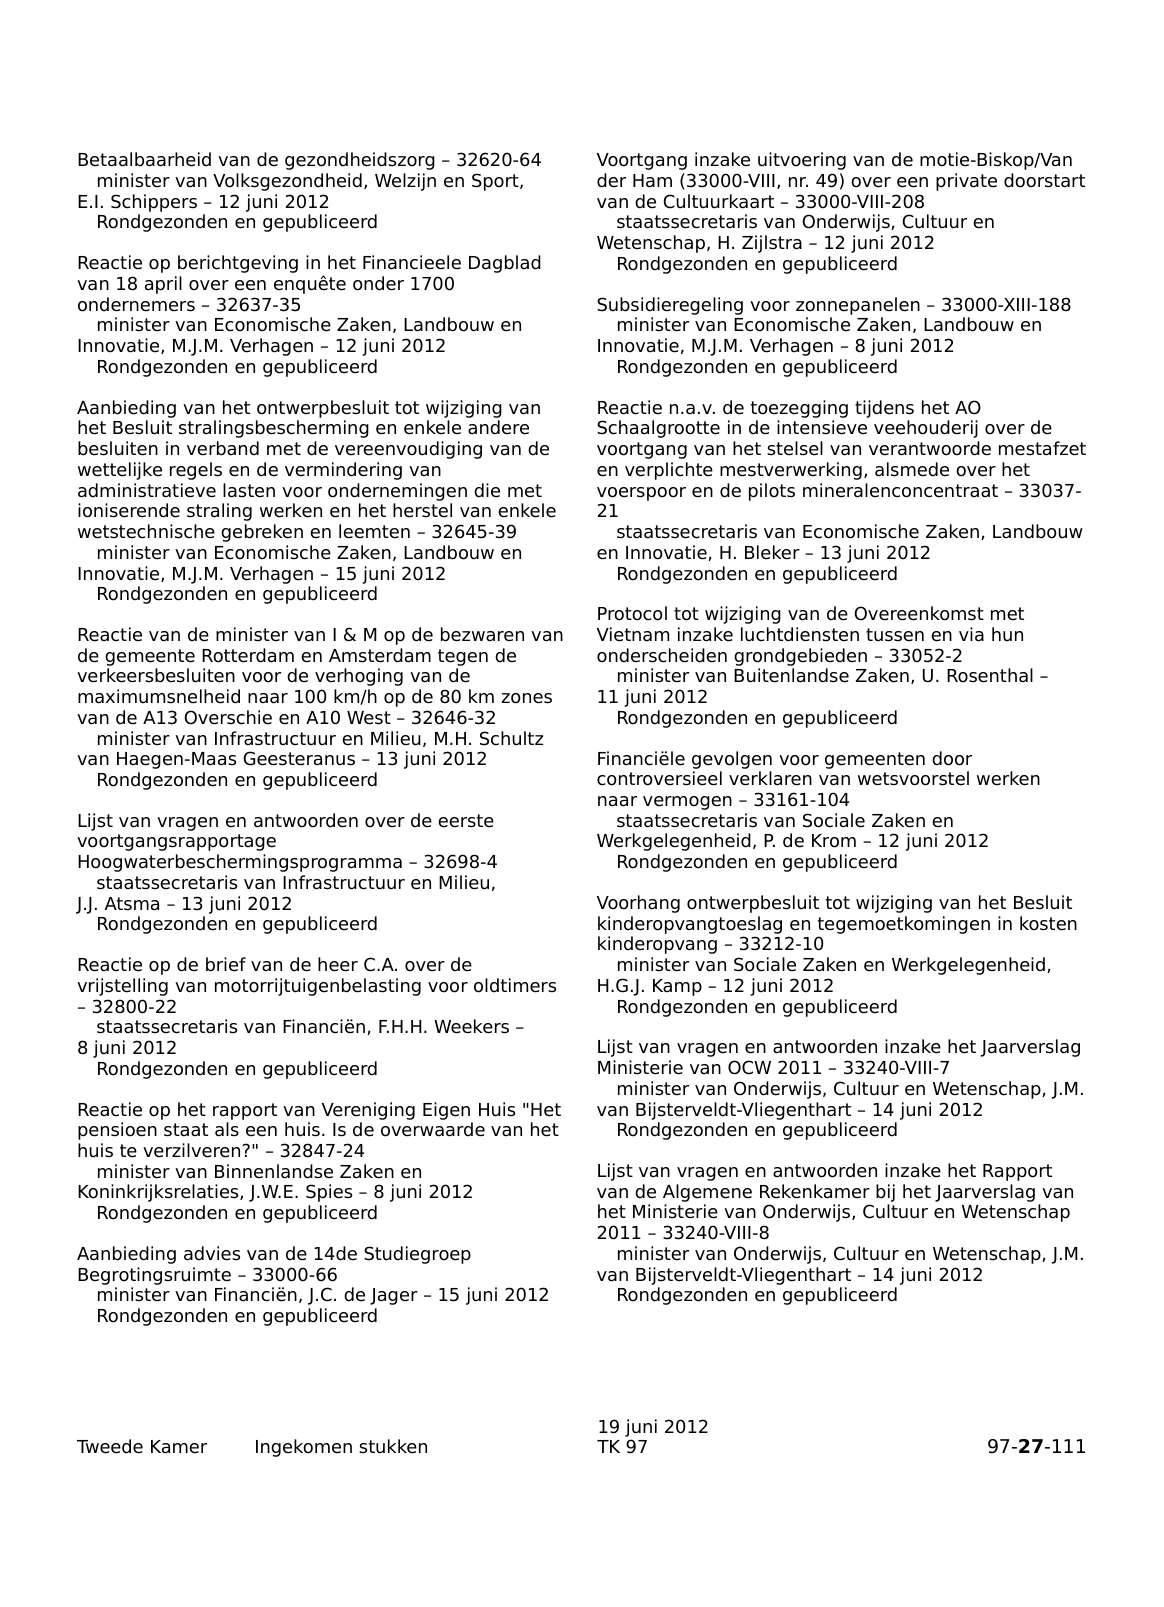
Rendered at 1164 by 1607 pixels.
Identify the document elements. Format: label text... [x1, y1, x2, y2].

text minister van Financiën, J.C. de Jager – 15 juni 2012 [77, 1285, 567, 1306]
text Voortgang inzake uitvoering van de motie-Biskop/Van der Ham (33000-VIII, nr. 49) over een private doorstart van de Cultuurkaart – 33000-VIII-208 [596, 150, 1087, 212]
text Rondgezonden en gepubliceerd [596, 996, 1087, 1017]
text Rondgezonden en gepubliceerd [596, 357, 1087, 377]
text Rondgezonden en gepubliceerd [77, 770, 567, 791]
text Rondgezonden en gepubliceerd [77, 1203, 567, 1224]
text Lijst van vragen en antwoorden inzake het Jaarverslag Ministerie van OCW 2011 – 33240-VIII-7 [596, 1037, 1087, 1079]
text Protocol tot wijziging van de Overeenkomst met Vietnam inzake luchtdiensten tussen en via hun onderscheiden grondgebieden – 33052-2 [596, 604, 1087, 666]
text Lijst van vragen en antwoorden over de eerste voortgangsrapportage Hoogwaterbeschermingsprogramma – 32698-4 [77, 811, 567, 873]
text Reactie n.a.v. de toezegging tijdens het AO Schaalgrootte in de intensieve veehouderij over de voortgang van het stelsel van verantwoorde mestafzet en verplichte mestverwerking, alsmede over het voerspoor en de pilots mineralenconcentraat – 33037-21 [596, 397, 1087, 522]
text Voorhang ontwerpbesluit tot wijziging van het Besluit kinderopvangtoeslag en tegemoetkomingen in kosten kinderopvang – 33212-10 [596, 893, 1087, 955]
text minister van Onderwijs, Cultuur en Wetenschap, J.M. van Bijsterveldt-Vliegenthart – 14 juni 2012 [596, 1244, 1087, 1285]
text staatssecretaris van Sociale Zaken en Werkgelegenheid, P. de Krom – 12 juni 2012 [596, 811, 1087, 852]
text staatssecretaris van Economische Zaken, Landbouw en Innovatie, H. Bleker – 13 juni 2012 [596, 522, 1087, 563]
text minister van Sociale Zaken en Werkgelegenheid, H.G.J. Kamp – 12 juni 2012 [596, 955, 1087, 996]
text Rondgezonden en gepubliceerd [596, 708, 1087, 728]
text Rondgezonden en gepubliceerd [77, 212, 567, 233]
text minister van Economische Zaken, Landbouw en Innovatie, M.J.M. Verhagen – 15 juni 2012 [77, 543, 567, 584]
text minister van Infrastructuur en Milieu, M.H. Schultz van Haegen-Maas Geesteranus – 13 juni 2012 [77, 728, 567, 770]
text minister van Economische Zaken, Landbouw en Innovatie, M.J.M. Verhagen – 12 juni 2012 [77, 315, 567, 357]
text Rondgezonden en gepubliceerd [596, 254, 1087, 274]
text staatssecretaris van Infrastructuur en Milieu, J.J. Atsma – 13 juni 2012 [77, 873, 567, 914]
text Betaalbaarheid van de gezondheidszorg – 32620-64 [77, 150, 567, 171]
text Rondgezonden en gepubliceerd [596, 563, 1087, 584]
text Rondgezonden en gepubliceerd [77, 914, 567, 935]
text minister van Volksgezondheid, Welzijn en Sport, E.I. Schippers – 12 juni 2012 [77, 171, 567, 212]
text minister van Buitenlandse Zaken, U. Rosenthal – 11 juni 2012 [596, 666, 1087, 708]
text Reactie op berichtgeving in het Financieele Dagblad van 18 april over een enquête onder 1700 ondernemers – 32637-35 [77, 253, 567, 315]
text Reactie op het rapport van Vereniging Eigen Huis "Het pensioen staat als een huis. Is de overwaarde van het huis te verzilveren?" – 32847-24 [77, 1099, 567, 1162]
text Subsidieregeling voor zonnepanelen – 33000-XIII-188 [596, 294, 1087, 315]
text Reactie van de minister van I & M op de bezwaren van de gemeente Rotterdam en Amsterdam tegen de verkeersbesluiten voor de verhoging van de maximumsnelheid naar 100 km/h op de 80 km zones van de A13 Overschie en A10 West – 32646-32 [77, 625, 567, 728]
text minister van Economische Zaken, Landbouw en Innovatie, M.J.M. Verhagen – 8 juni 2012 [596, 315, 1087, 357]
text staatssecretaris van Onderwijs, Cultuur en Wetenschap, H. Zijlstra – 12 juni 2012 [596, 212, 1087, 254]
text Rondgezonden en gepubliceerd [77, 357, 567, 377]
text Rondgezonden en gepubliceerd [596, 1285, 1087, 1306]
text Reactie op de brief van de heer C.A. over de vrijstelling van motorrijtuigenbelasting voor oldtimers – 32800-22 [77, 955, 567, 1017]
text staatssecretaris van Financiën, F.H.H. Weekers – 8 juni 2012 [77, 1017, 567, 1059]
text Aanbieding van het ontwerpbesluit tot wijziging van het Besluit stralingsbescherming en enkele andere besluiten in verband met de vereenvoudiging van de wettelijke regels en de vermindering van administratieve lasten voor ondernemingen die met ioniserende straling werken en het herstel van enkele wetstechnische gebreken en leemten – 32645-39 [77, 397, 567, 543]
text Rondgezonden en gepubliceerd [77, 584, 567, 605]
text Rondgezonden en gepubliceerd [77, 1306, 567, 1327]
text Rondgezonden en gepubliceerd [596, 852, 1087, 873]
text minister van Onderwijs, Cultuur en Wetenschap, J.M. van Bijsterveldt-Vliegenthart – 14 juni 2012 [596, 1079, 1087, 1120]
text minister van Binnenlandse Zaken en Koninkrijksrelaties, J.W.E. Spies – 8 juni 2012 [77, 1162, 567, 1203]
text Financiële gevolgen voor gemeenten door controversieel verklaren van wetsvoorstel werken naar vermogen – 33161-104 [596, 748, 1087, 811]
text Rondgezonden en gepubliceerd [77, 1059, 567, 1079]
text Aanbieding advies van de 14de Studiegroep Begrotingsruimte – 33000-66 [77, 1244, 567, 1285]
text Lijst van vragen en antwoorden inzake het Rapport van de Algemene Rekenkamer bij het Jaarverslag van het Ministerie van Onderwijs, Cultuur en Wetenschap 2011 – 33240-VIII-8 [596, 1161, 1087, 1244]
text Rondgezonden en gepubliceerd [596, 1120, 1087, 1141]
